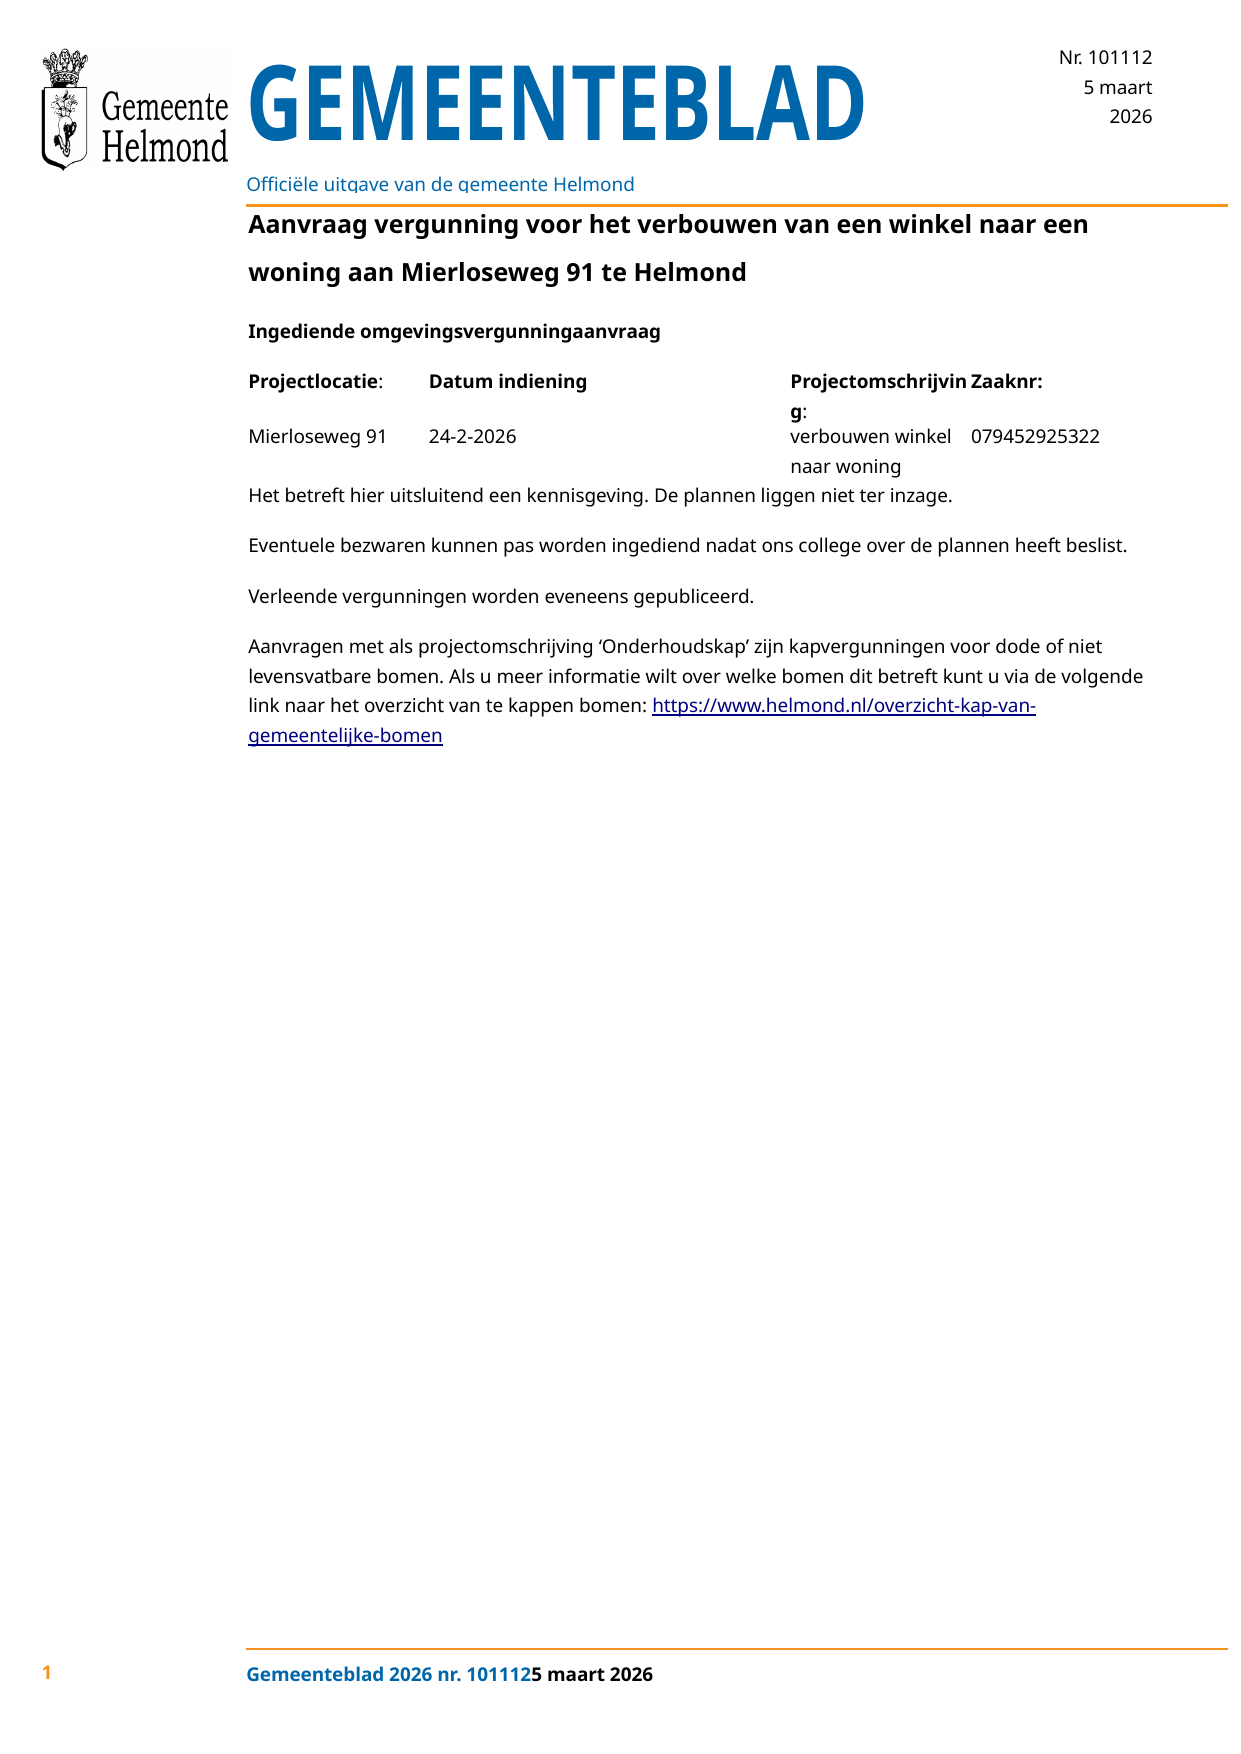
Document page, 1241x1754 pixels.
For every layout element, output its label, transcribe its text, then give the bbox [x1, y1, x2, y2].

text Het betreft hier uitsluitend een kennisgeving. De plannen liggen niet ter inzage. [248, 482, 1152, 508]
text Aanvraag vergunning voor het verbouwen van een winkel naar een woning aan Mierloseweg 91 te Helmond [248, 207, 1152, 288]
picture [41, 47, 231, 172]
table_header Datum indiening [429, 369, 609, 424]
table_cell verbouwen winkel naar woning [790, 424, 971, 479]
text Aanvragen met als projectomschrijving ‘Onderhoudskap’ zijn kapvergunningen voor dode of niet levensvatbare bomen. Als u meer informatie wilt over welke bomen dit betreft kunt u via de volgende link naar het overzicht van te kappen bomen: https://www.helmond.nl/overzicht-kap-van-gemeentelijke-bomen [248, 633, 1152, 748]
table_cell [609, 424, 790, 479]
table_header Projectlocatie: [248, 369, 429, 424]
table_cell 24-2-2026 [429, 424, 609, 479]
text Verleende vergunningen worden eveneens gepubliceerd. [248, 583, 1152, 609]
table_cell Mierloseweg 91 [248, 424, 429, 479]
text Ingediende omgevingsvergunningaanvraag [248, 318, 1152, 344]
table_header Zaaknr: [971, 369, 1152, 424]
text Eventuele bezwaren kunnen pas worden ingediend nadat ons college over de plannen heeft beslist. [248, 533, 1152, 558]
table_header Projectomschrijving: [790, 369, 971, 424]
table_header [609, 369, 790, 424]
table_cell 079452925322 [971, 424, 1152, 479]
